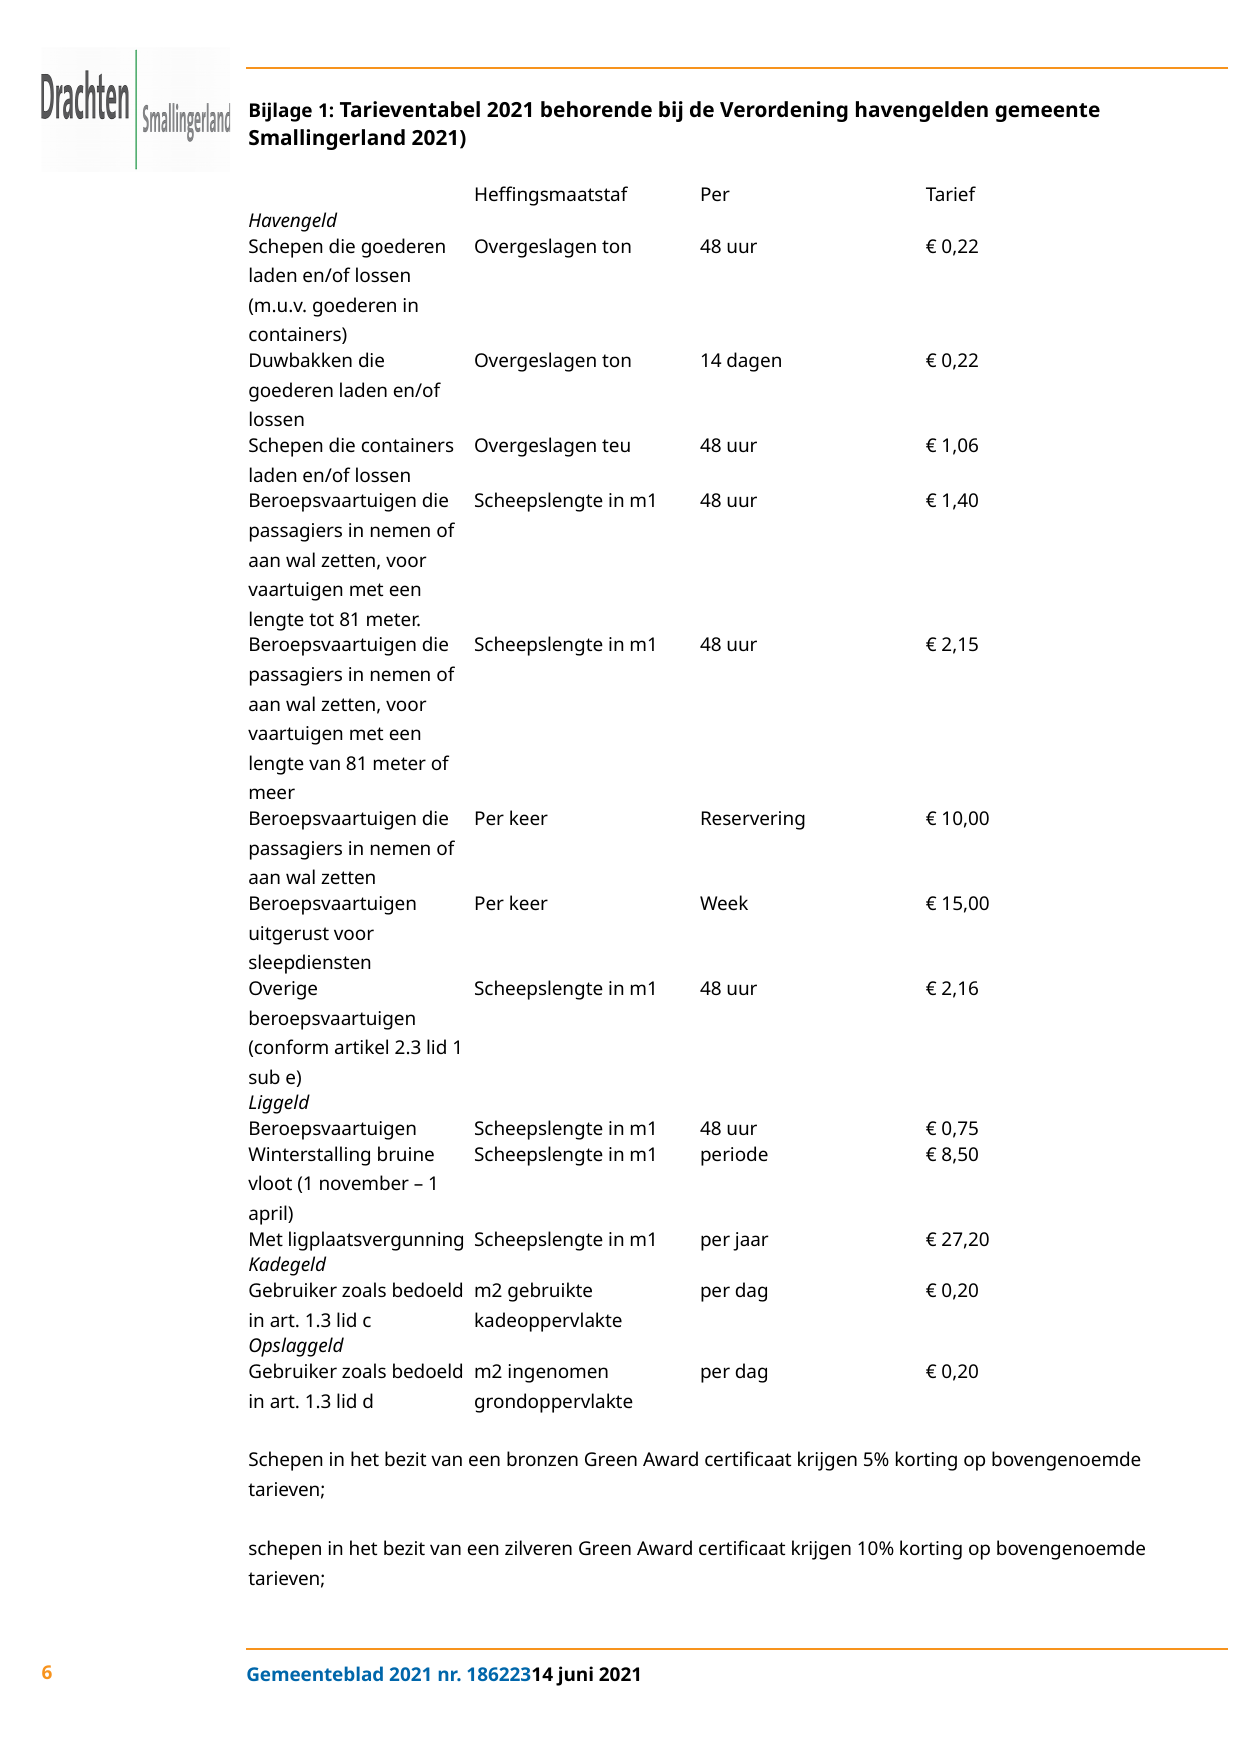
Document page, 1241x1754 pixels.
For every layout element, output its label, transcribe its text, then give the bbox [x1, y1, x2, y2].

table_cell € 2,15 [926, 632, 1152, 805]
table_cell [474, 1333, 700, 1358]
table_cell [700, 1252, 926, 1277]
table_cell Per keer [474, 805, 700, 890]
table_cell Scheepslengte in m1 [474, 975, 700, 1089]
table_cell [700, 1090, 926, 1115]
table_cell [700, 1333, 926, 1358]
table_cell 48 uur [700, 632, 926, 805]
table_cell Opslaggeld [248, 1333, 474, 1358]
table_cell Beroepsvaartuigen die passagiers in nemen of aan wal zetten [248, 805, 474, 890]
table_cell per dag [700, 1278, 926, 1333]
table_cell Beroepsvaartuigen uitgerust voor sleepdiensten [248, 890, 474, 975]
table_cell € 15,00 [926, 890, 1152, 975]
table_cell per dag [700, 1359, 926, 1414]
table_cell periode [700, 1141, 926, 1226]
table_cell € 1,40 [926, 488, 1152, 632]
table_cell € 0,22 [926, 348, 1152, 432]
table_cell Beroepsvaartuigen [248, 1115, 474, 1141]
table_cell [474, 1090, 700, 1115]
table_cell € 2,16 [926, 975, 1152, 1089]
table_cell Beroepsvaartuigen die passagiers in nemen of aan wal zetten, voor vaartuigen met een lengte tot 81 meter. [248, 488, 474, 632]
table_cell Week [700, 890, 926, 975]
table_cell Winterstalling bruine vloot (1 november – 1 april) [248, 1141, 474, 1226]
table_cell Overige beroepsvaartuigen (conform artikel 2.3 lid 1 sub e) [248, 975, 474, 1089]
table_cell [474, 207, 700, 233]
table_cell 48 uur [700, 233, 926, 347]
table_header Heffingsmaatstaf [474, 181, 700, 207]
table_cell Gebruiker zoals bedoeld in art. 1.3 lid c [248, 1278, 474, 1333]
table_cell Beroepsvaartuigen die passagiers in nemen of aan wal zetten, voor vaartuigen met een lengte van 81 meter of meer [248, 632, 474, 805]
table_cell € 27,20 [926, 1226, 1152, 1252]
table_cell € 0,75 [926, 1115, 1152, 1141]
table_cell Overgeslagen ton [474, 233, 700, 347]
table_cell [700, 207, 926, 233]
table_cell Overgeslagen ton [474, 348, 700, 432]
text Bijlage 1: Tarieventabel 2021 behorende bij de Verordening havengelden gemeente Smallingerland 2021) [248, 95, 1152, 152]
table_header Tarief [926, 181, 1152, 207]
table_cell Kadegeld [248, 1252, 474, 1277]
picture [41, 47, 231, 172]
table_cell [926, 207, 1152, 233]
table_cell 14 dagen [700, 348, 926, 432]
text schepen in het bezit van een zilveren Green Award certificaat krijgen 10% korting op bovengenoemde tarieven; [248, 1535, 1152, 1591]
table_cell 48 uur [700, 975, 926, 1089]
table_cell Liggeld [248, 1090, 474, 1115]
table_cell Schepen die containers laden en/of lossen [248, 432, 474, 488]
text Schepen in het bezit van een bronzen Green Award certificaat krijgen 5% korting op bovengenoemde tarieven; [248, 1447, 1152, 1502]
table_cell € 0,20 [926, 1359, 1152, 1414]
table_cell Scheepslengte in m1 [474, 1141, 700, 1226]
table_cell € 1,06 [926, 432, 1152, 488]
table_cell Duwbakken die goederen laden en/of lossen [248, 348, 474, 432]
table_cell Schepen die goederen laden en/of lossen (m.u.v. goederen in containers) [248, 233, 474, 347]
table_cell [926, 1333, 1152, 1358]
table_cell € 0,20 [926, 1278, 1152, 1333]
table_cell Per keer [474, 890, 700, 975]
table_cell [926, 1252, 1152, 1277]
table_cell Havengeld [248, 207, 474, 233]
table_cell [474, 1252, 700, 1277]
table_cell 48 uur [700, 1115, 926, 1141]
table_cell Reservering [700, 805, 926, 890]
table_cell m2 gebruikte kadeoppervlakte [474, 1278, 700, 1333]
table_cell Met ligplaatsvergunning [248, 1226, 474, 1252]
table_cell 48 uur [700, 432, 926, 488]
table_cell € 10,00 [926, 805, 1152, 890]
table_cell Scheepslengte in m1 [474, 488, 700, 632]
table_cell 48 uur [700, 488, 926, 632]
table_cell € 8,50 [926, 1141, 1152, 1226]
table_cell [926, 1090, 1152, 1115]
table_cell per jaar [700, 1226, 926, 1252]
table_cell Overgeslagen teu [474, 432, 700, 488]
table_cell Gebruiker zoals bedoeld in art. 1.3 lid d [248, 1359, 474, 1414]
table_cell € 0,22 [926, 233, 1152, 347]
table_cell Scheepslengte in m1 [474, 1115, 700, 1141]
table_cell Scheepslengte in m1 [474, 1226, 700, 1252]
table_cell Scheepslengte in m1 [474, 632, 700, 805]
table_header Per [700, 181, 926, 207]
table_header [248, 181, 474, 207]
table_cell m2 ingenomen grondoppervlakte [474, 1359, 700, 1414]
